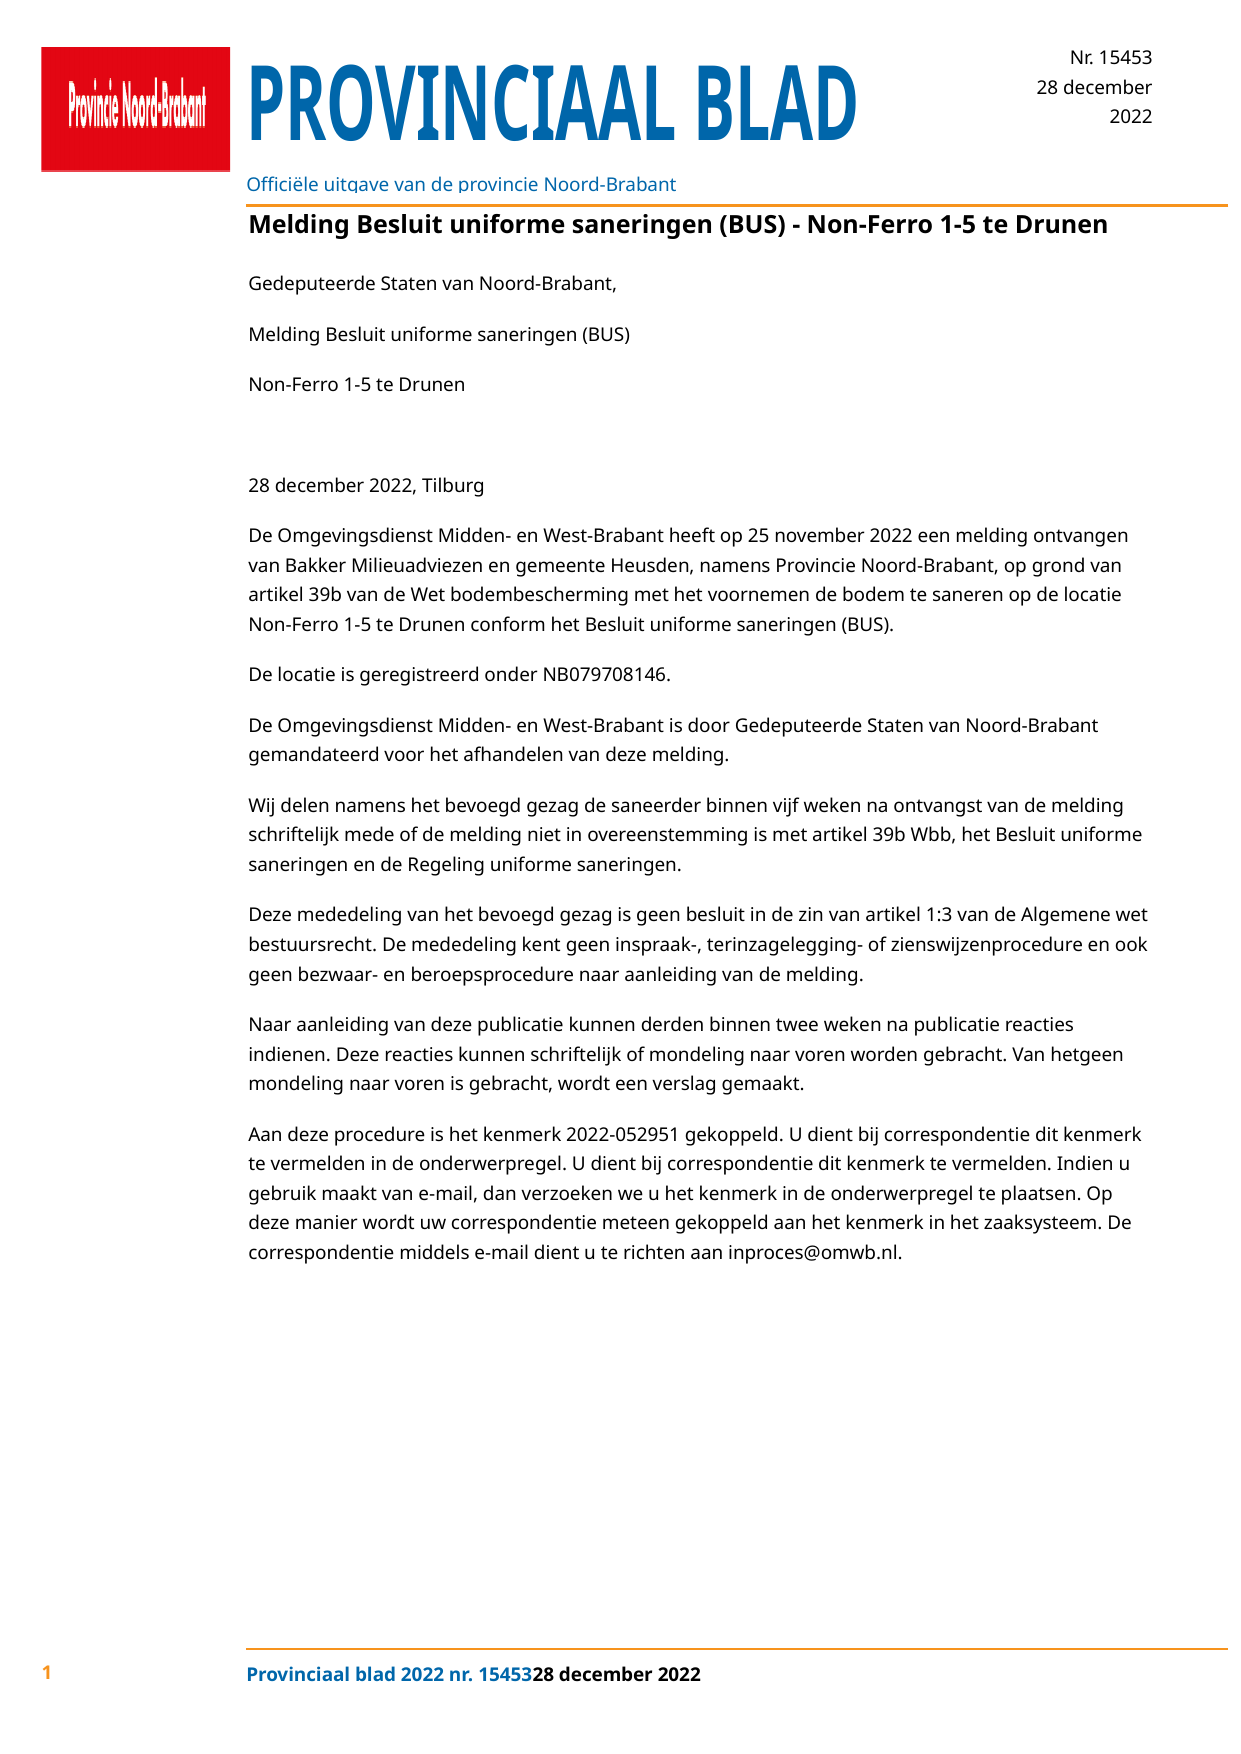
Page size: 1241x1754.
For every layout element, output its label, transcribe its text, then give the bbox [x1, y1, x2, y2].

text De Omgevingsdienst Midden- en West-Brabant is door Gedeputeerde Staten van Noord-Brabant gemandateerd voor het afhandelen van deze melding. [248, 712, 1152, 767]
text Deze mededeling van het bevoegd gezag is geen besluit in de zin van artikel 1:3 van de Algemene wet bestuursrecht. De mededeling kent geen inspraak-, terinzagelegging- of zienswijzenprocedure en ook geen bezwaar- en beroepsprocedure naar aanleiding van de melding. [248, 902, 1152, 986]
text 28 december 2022, Tilburg [248, 472, 1152, 498]
text Aan deze procedure is het kenmerk 2022-052951 gekoppeld. U dient bij correspondentie dit kenmerk te vermelden in de onderwerpregel. U dient bij correspondentie dit kenmerk te vermelden. Indien u gebruik maakt van e-mail, dan verzoeken we u het kenmerk in de onderwerpregel te plaatsen. Op deze manier wordt uw correspondentie meteen gekoppeld aan het kenmerk in het zaaksysteem. De correspondentie middels e-mail dient u te richten aan inproces@omwb.nl. [248, 1121, 1152, 1265]
text Melding Besluit uniforme saneringen (BUS) [248, 321, 1152, 346]
text Wij delen namens het bevoegd gezag de saneerder binnen vijf weken na ontvangst van de melding schriftelijk mede of de melding niet in overeenstemming is met artikel 39b Wbb, het Besluit uniforme saneringen en de Regeling uniforme saneringen. [248, 792, 1152, 877]
text De locatie is geregistreerd onder NB079708146. [248, 662, 1152, 687]
text Non-Ferro 1-5 te Drunen [248, 371, 1152, 397]
text Gedeputeerde Staten van Noord-Brabant, [248, 270, 1152, 296]
text Naar aanleiding van deze publicatie kunnen derden binnen twee weken na publicatie reacties indienen. Deze reacties kunnen schriftelijk of mondeling naar voren worden gebracht. Van hetgeen mondeling naar voren is gebracht, wordt een verslag gemaakt. [248, 1011, 1152, 1096]
text De Omgevingsdienst Midden- en West-Brabant heeft op 25 november 2022 een melding ontvangen van Bakker Milieuadviezen en gemeente Heusden, namens Provincie Noord-Brabant, op grond van artikel 39b van de Wet bodembescherming met het voornemen de bodem te saneren op de locatie Non-Ferro 1-5 te Drunen conform het Besluit uniforme saneringen (BUS). [248, 522, 1152, 637]
text Melding Besluit uniforme saneringen (BUS) - Non-Ferro 1-5 te Drunen [248, 207, 1152, 241]
picture [41, 47, 231, 172]
